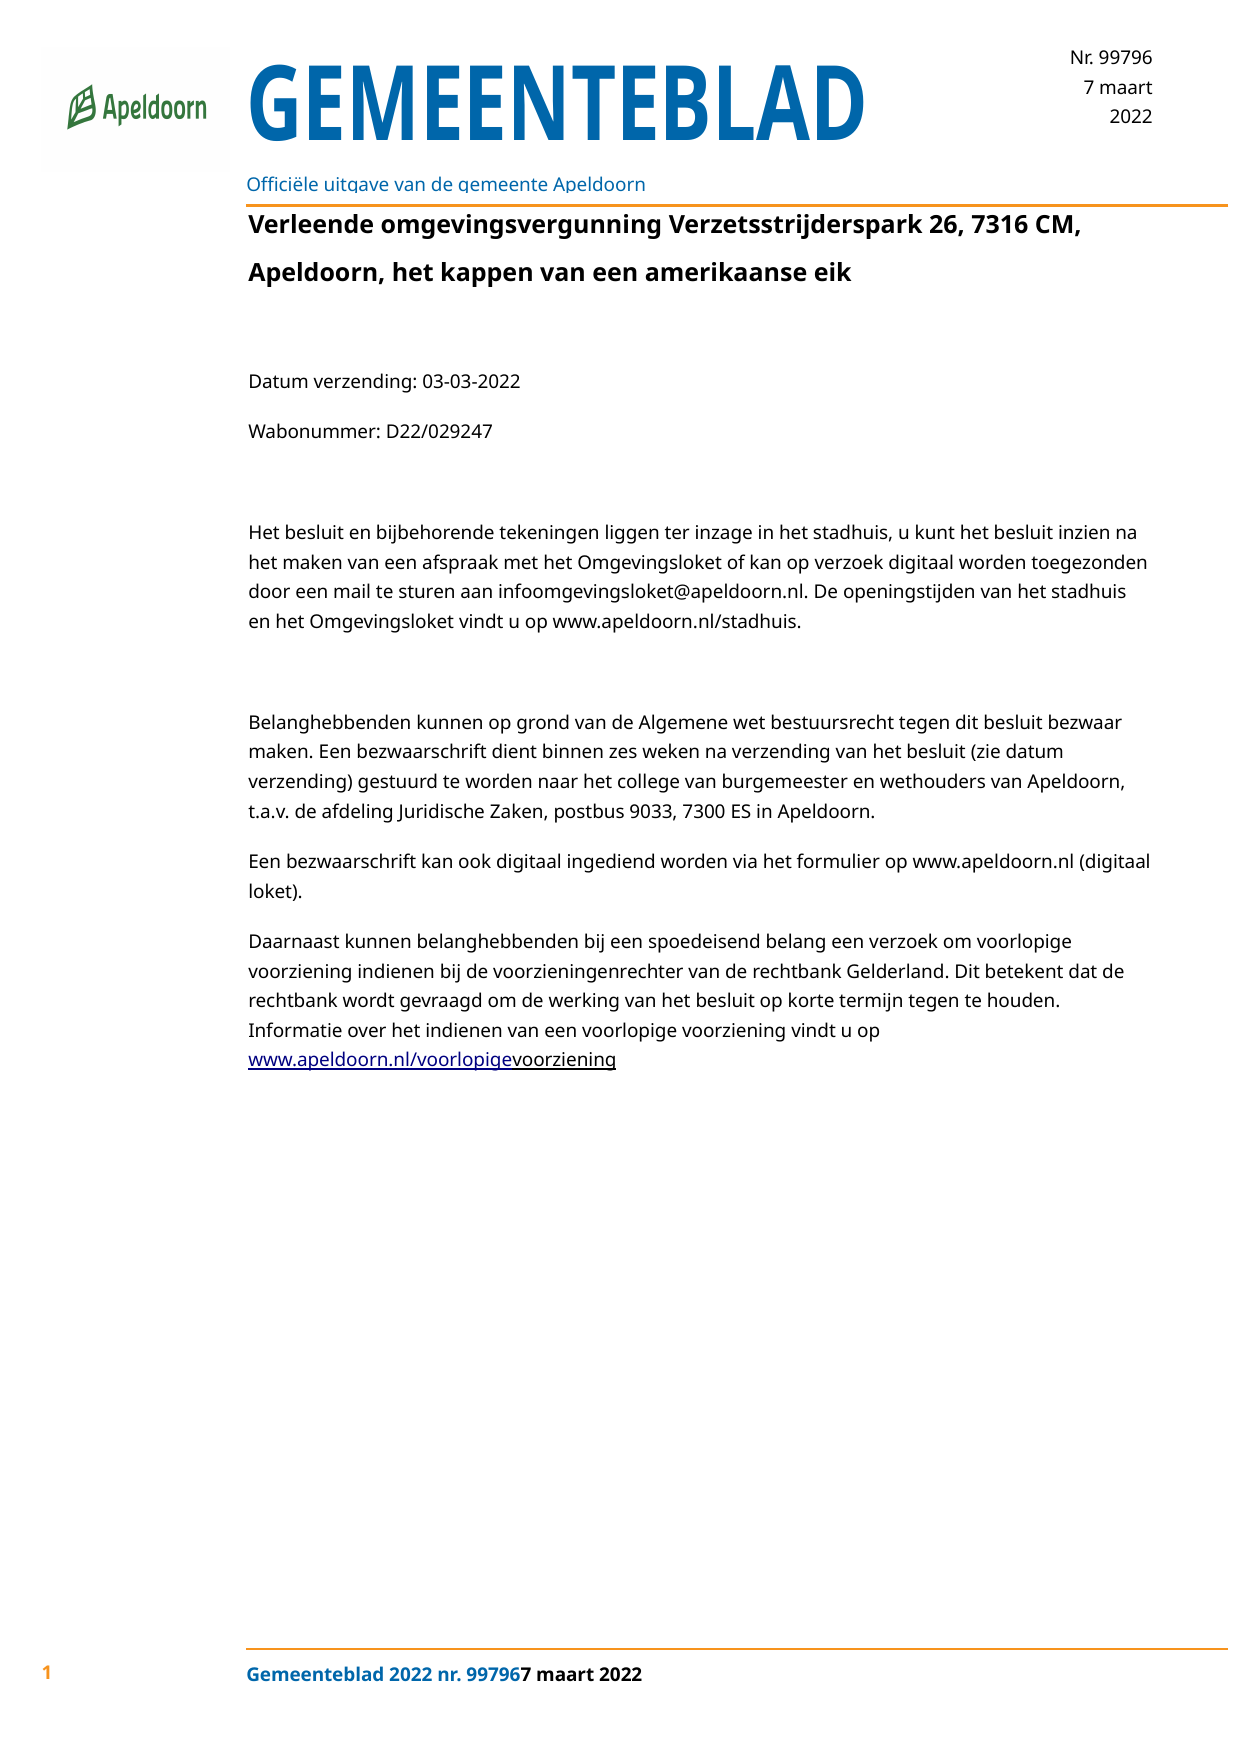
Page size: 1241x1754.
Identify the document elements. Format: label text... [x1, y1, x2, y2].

picture [41, 47, 231, 172]
text Belanghebbenden kunnen op grond van de Algemene wet bestuursrecht tegen dit besluit bezwaar maken. Een bezwaarschrift dient binnen zes weken na verzending van het besluit (zie datum verzending) gestuurd te worden naar het college van burgemeester en wethouders van Apeldoorn, t.a.v. de afdeling Juridische Zaken, postbus 9033, 7300 ES in Apeldoorn. [248, 709, 1152, 824]
text Verleende omgevingsvergunning Verzetsstrijderspark 26, 7316 CM, Apeldoorn, het kappen van een amerikaanse eik [248, 207, 1152, 288]
text Daarnaast kunnen belanghebbenden bij een spoedeisend belang een verzoek om voorlopige voorziening indienen bij de voorzieningenrechter van de rechtbank Gelderland. Dit betekent dat de rechtbank wordt gevraagd om de werking van het besluit op korte termijn tegen te houden. Informatie over het indienen van een voorlopige voorziening vindt u op www.apeldoorn.nl/voorlopigevoorziening [248, 928, 1152, 1072]
text Het besluit en bijbehorende tekeningen liggen ter inzage in het stadhuis, u kunt het besluit inzien na het maken van een afspraak met het Omgevingsloket of kan op verzoek digitaal worden toegezonden door een mail te sturen aan infoomgevingsloket@apeldoorn.nl. De openingstijden van het stadhuis en het Omgevingsloket vindt u op www.apeldoorn.nl/stadhuis. [248, 519, 1152, 634]
text Wabonummer: D22/029247 [248, 419, 1152, 444]
text Datum verzending: 03-03-2022 [248, 368, 1152, 394]
text Een bezwaarschrift kan ook digitaal ingediend worden via het formulier op www.apeldoorn.nl (digitaal loket). [248, 848, 1152, 904]
